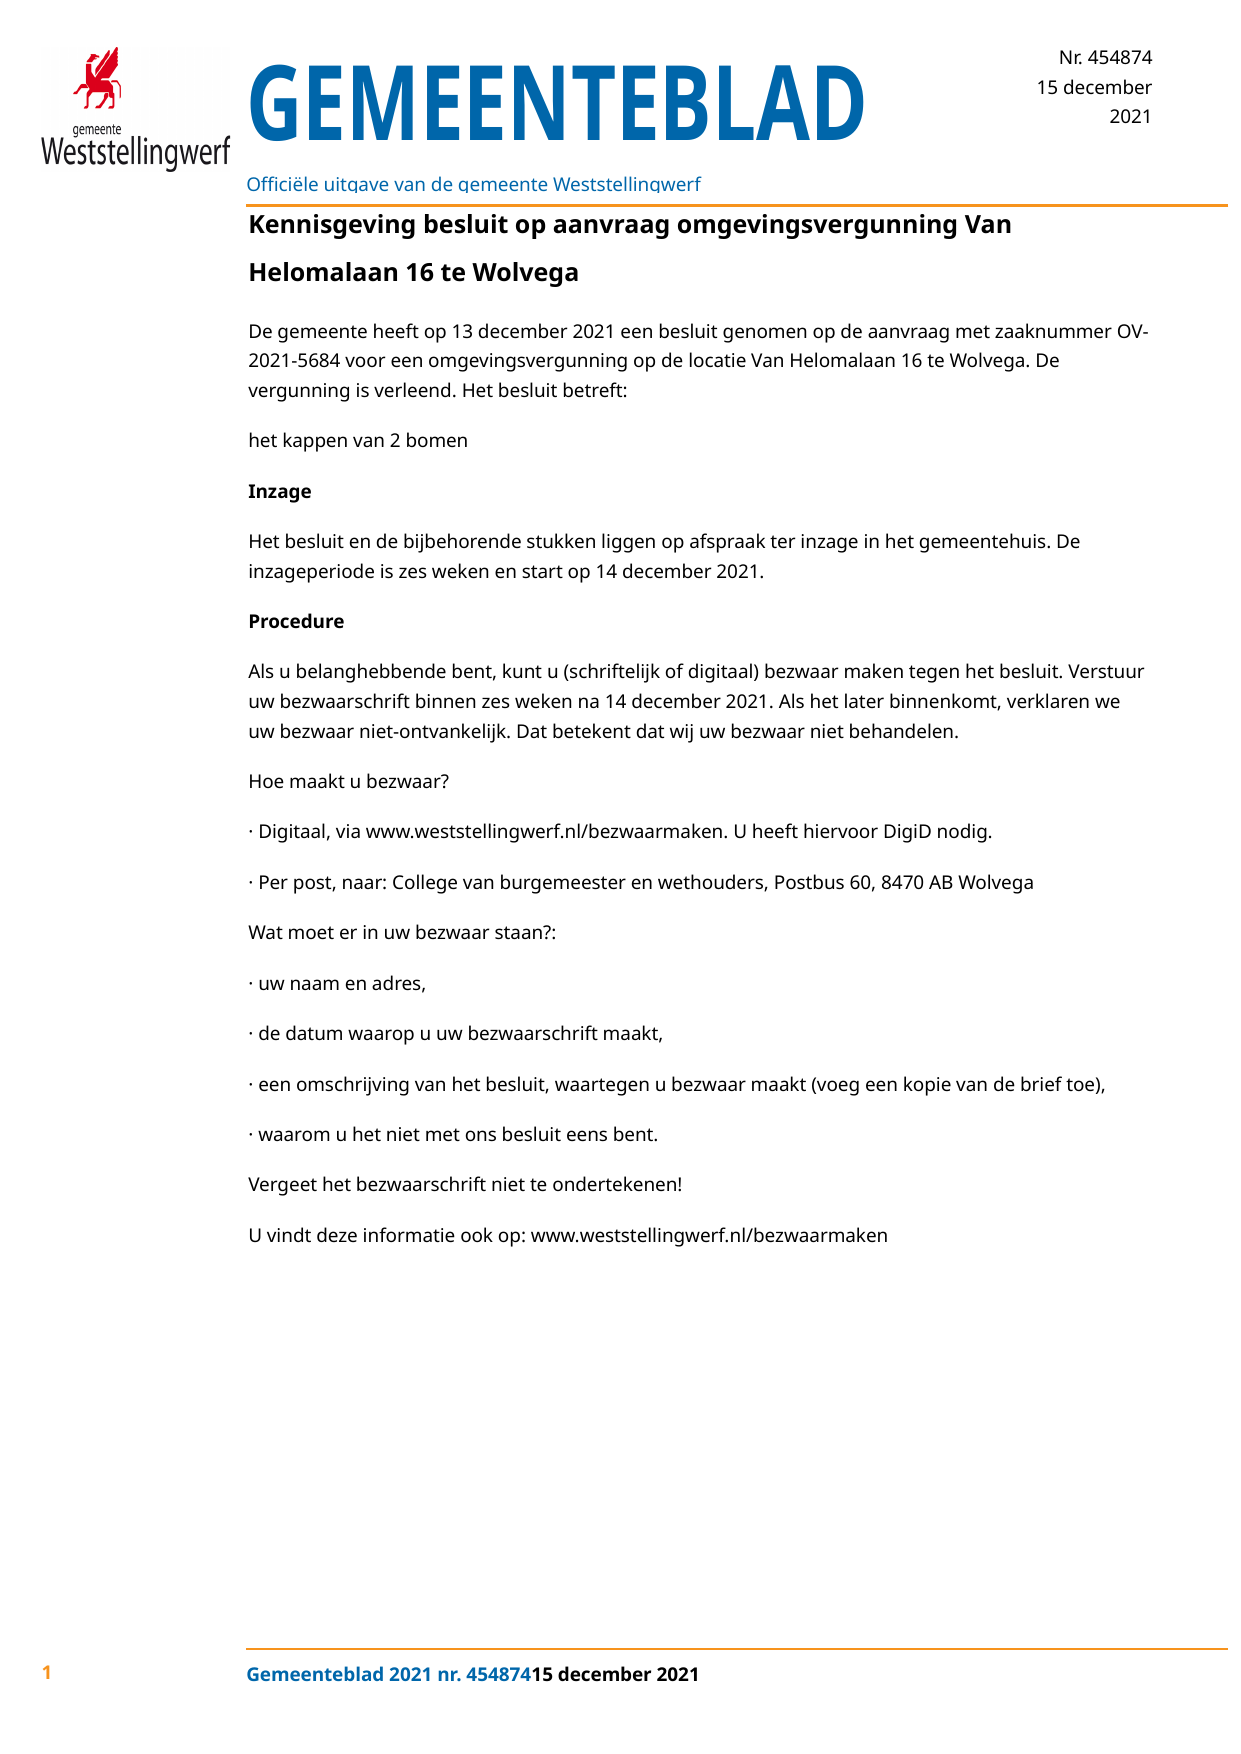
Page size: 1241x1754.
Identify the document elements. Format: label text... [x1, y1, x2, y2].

text · Per post, naar: College van burgemeester en wethouders, Postbus 60, 8470 AB Wolvega [248, 869, 1152, 895]
text De gemeente heeft op 13 december 2021 een besluit genomen op de aanvraag met zaaknummer OV-2021-5684 voor een omgevingsvergunning op de locatie Van Helomalaan 16 te Wolvega. De vergunning is verleend. Het besluit betreft: [248, 318, 1152, 403]
text Kennisgeving besluit op aanvraag omgevingsvergunning Van Helomalaan 16 te Wolvega [248, 207, 1152, 288]
text Het besluit en de bijbehorende stukken liggen op afspraak ter inzage in het gemeentehuis. De inzageperiode is zes weken en start op 14 december 2021. [248, 528, 1152, 584]
text Vergeet het bezwaarschrift niet te ondertekenen! [248, 1172, 1152, 1197]
text · waarom u het niet met ons besluit eens bent. [248, 1121, 1152, 1147]
text · een omschrijving van het besluit, waartegen u bezwaar maakt (voeg een kopie van de brief toe), [248, 1071, 1152, 1097]
picture [41, 47, 231, 172]
text het kappen van 2 bomen [248, 427, 1152, 453]
text Wat moet er in uw bezwaar staan?: [248, 919, 1152, 945]
text · de datum waarop u uw bezwaarschrift maakt, [248, 1020, 1152, 1046]
text Procedure [248, 608, 1152, 634]
text Als u belanghebbende bent, kunt u (schriftelijk of digitaal) bezwaar maken tegen het besluit. Verstuur uw bezwaarschrift binnen zes weken na 14 december 2021. Als het later binnenkomt, verklaren we uw bezwaar niet-ontvankelijk. Dat betekent dat wij uw bezwaar niet behandelen. [248, 659, 1152, 744]
text Inzage [248, 478, 1152, 504]
text Hoe maakt u bezwaar? [248, 768, 1152, 794]
text · uw naam en adres, [248, 970, 1152, 996]
text · Digitaal, via www.weststellingwerf.nl/bezwaarmaken. U heeft hiervoor DigiD nodig. [248, 819, 1152, 844]
text U vindt deze informatie ook op: www.weststellingwerf.nl/bezwaarmaken [248, 1222, 1152, 1248]
